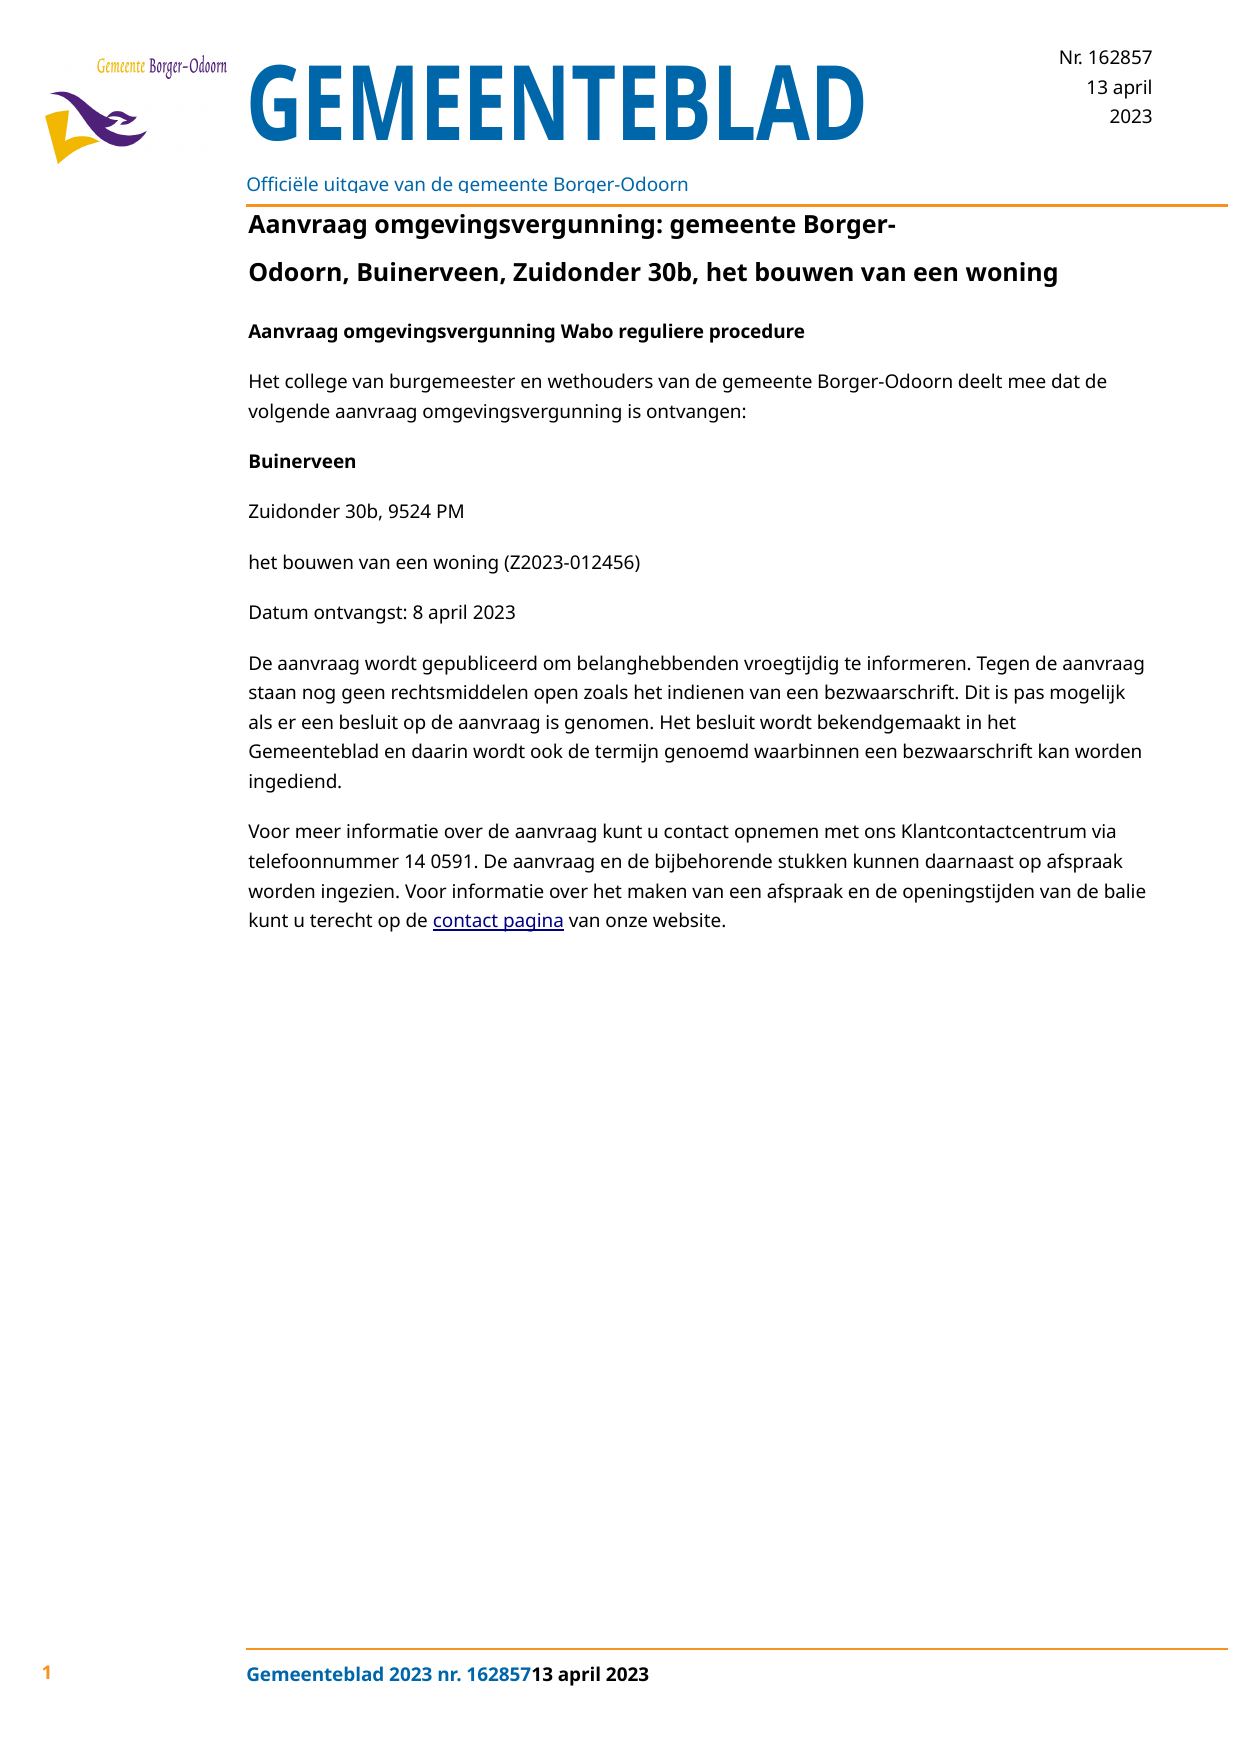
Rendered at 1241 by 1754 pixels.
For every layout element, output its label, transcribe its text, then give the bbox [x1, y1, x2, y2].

text Buinerveen [248, 448, 1152, 474]
text het bouwen van een woning (Z2023-012456) [248, 549, 1152, 575]
picture [41, 47, 231, 172]
text Het college van burgemeester en wethouders van de gemeente Borger-Odoorn deelt mee dat de volgende aanvraag omgevingsvergunning is ontvangen: [248, 368, 1152, 424]
text Voor meer informatie over de aanvraag kunt u contact opnemen met ons Klantcontactcentrum via telefoonnummer 14 0591. De aanvraag en de bijbehorende stukken kunnen daarnaast op afspraak worden ingezien. Voor informatie over het maken van een afspraak en de openingstijden van de balie kunt u terecht op de contact pagina van onze website. [248, 819, 1152, 933]
text De aanvraag wordt gepubliceerd om belanghebbenden vroegtijdig te informeren. Tegen de aanvraag staan nog geen rechtsmiddelen open zoals het indienen van een bezwaarschrift. Dit is pas mogelijk als er een besluit op de aanvraag is genomen. Het besluit wordt bekendgemaakt in het Gemeenteblad en daarin wordt ook de termijn genoemd waarbinnen een bezwaarschrift kan worden ingediend. [248, 650, 1152, 794]
text Aanvraag omgevingsvergunning Wabo reguliere procedure [248, 318, 1152, 344]
text Zuidonder 30b, 9524 PM [248, 499, 1152, 524]
text Datum ontvangst: 8 april 2023 [248, 599, 1152, 625]
text Aanvraag omgevingsvergunning: gemeente Borger-Odoorn, Buinerveen, Zuidonder 30b, het bouwen van een woning [248, 207, 1152, 288]
